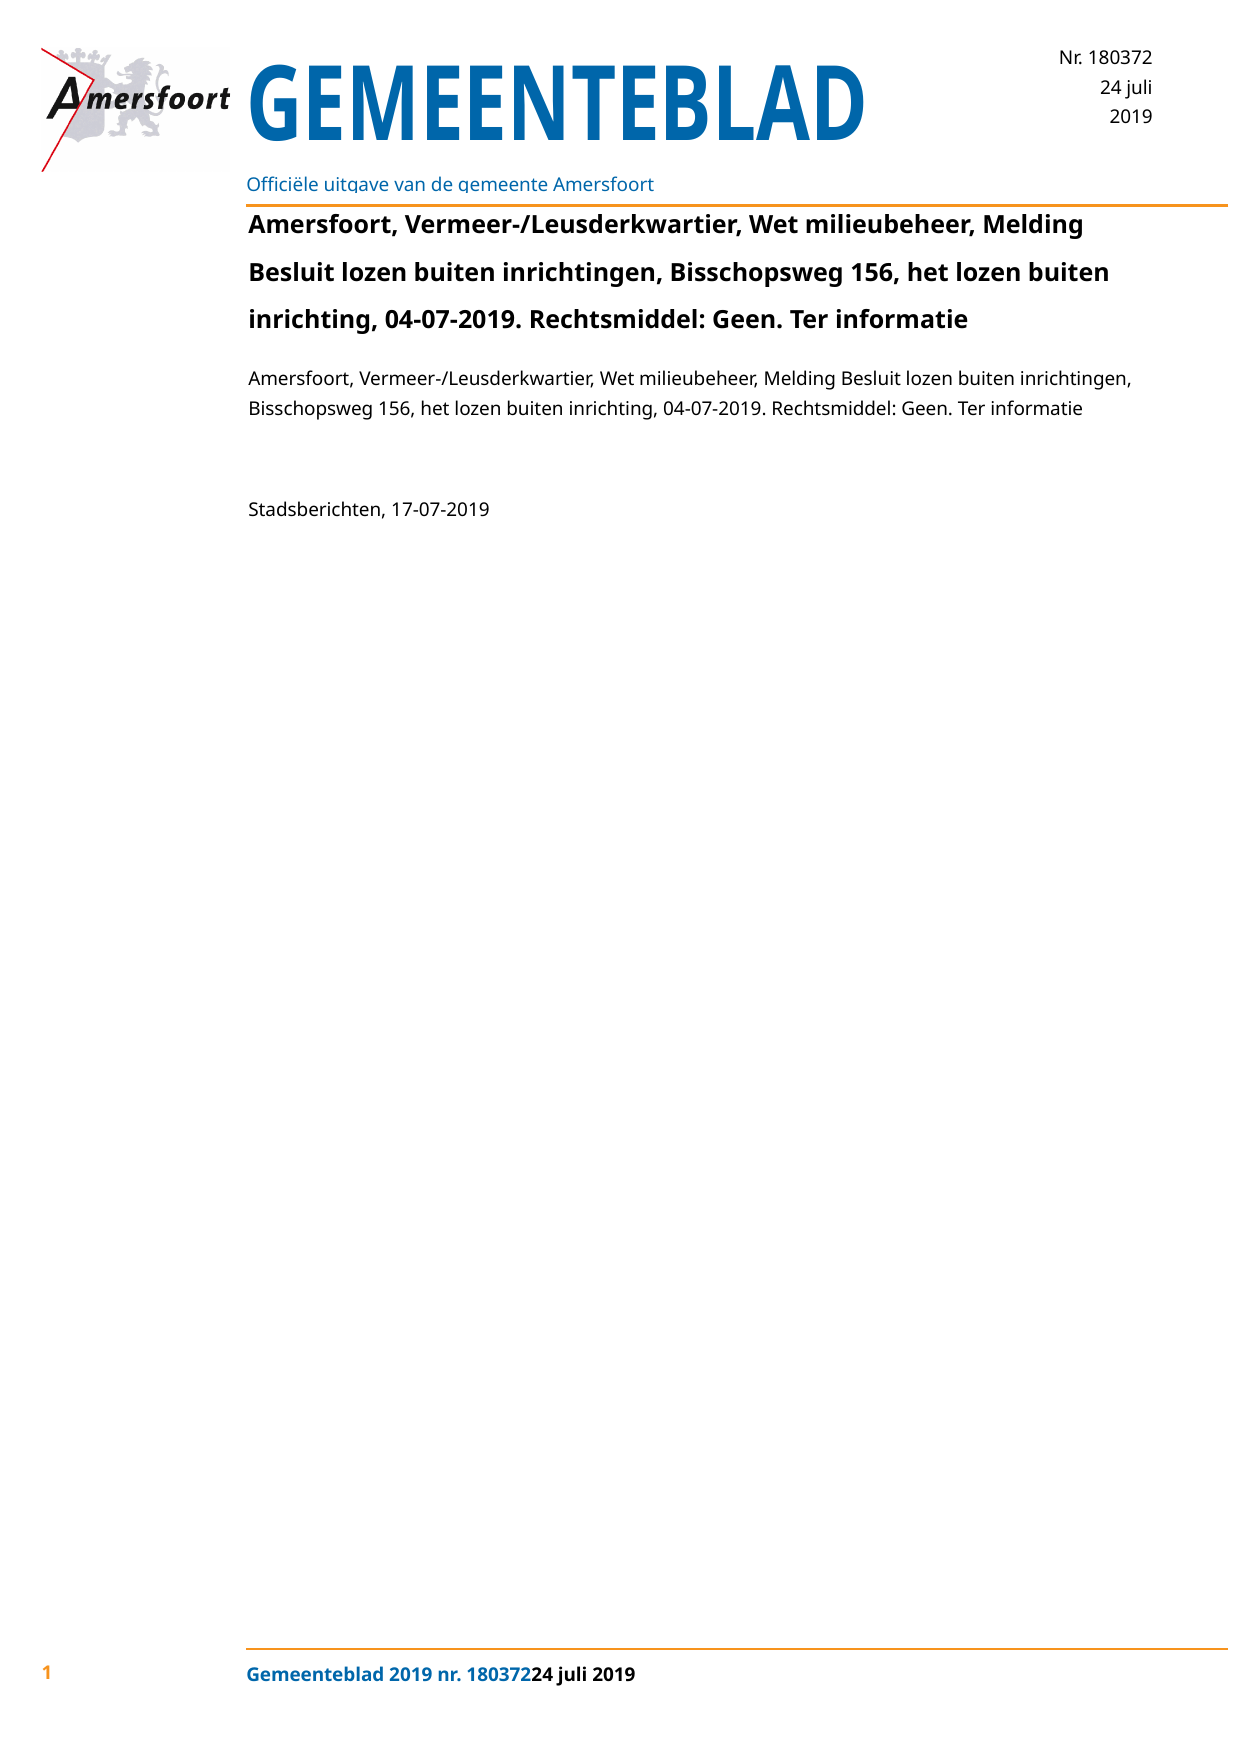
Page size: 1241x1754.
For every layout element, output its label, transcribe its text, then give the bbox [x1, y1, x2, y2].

picture [41, 47, 231, 172]
text Stadsberichten, 17-07-2019 [248, 496, 1152, 522]
text Amersfoort, Vermeer-/Leusderkwartier, Wet milieubeheer, Melding Besluit lozen buiten inrichtingen, Bisschopsweg 156, het lozen buiten inrichting, 04-07-2019. Rechtsmiddel: Geen. Ter informatie [248, 366, 1152, 421]
text Amersfoort, Vermeer-/Leusderkwartier, Wet milieubeheer, Melding Besluit lozen buiten inrichtingen, Bisschopsweg 156, het lozen buiten inrichting, 04-07-2019. Rechtsmiddel: Geen. Ter informatie [248, 207, 1152, 336]
